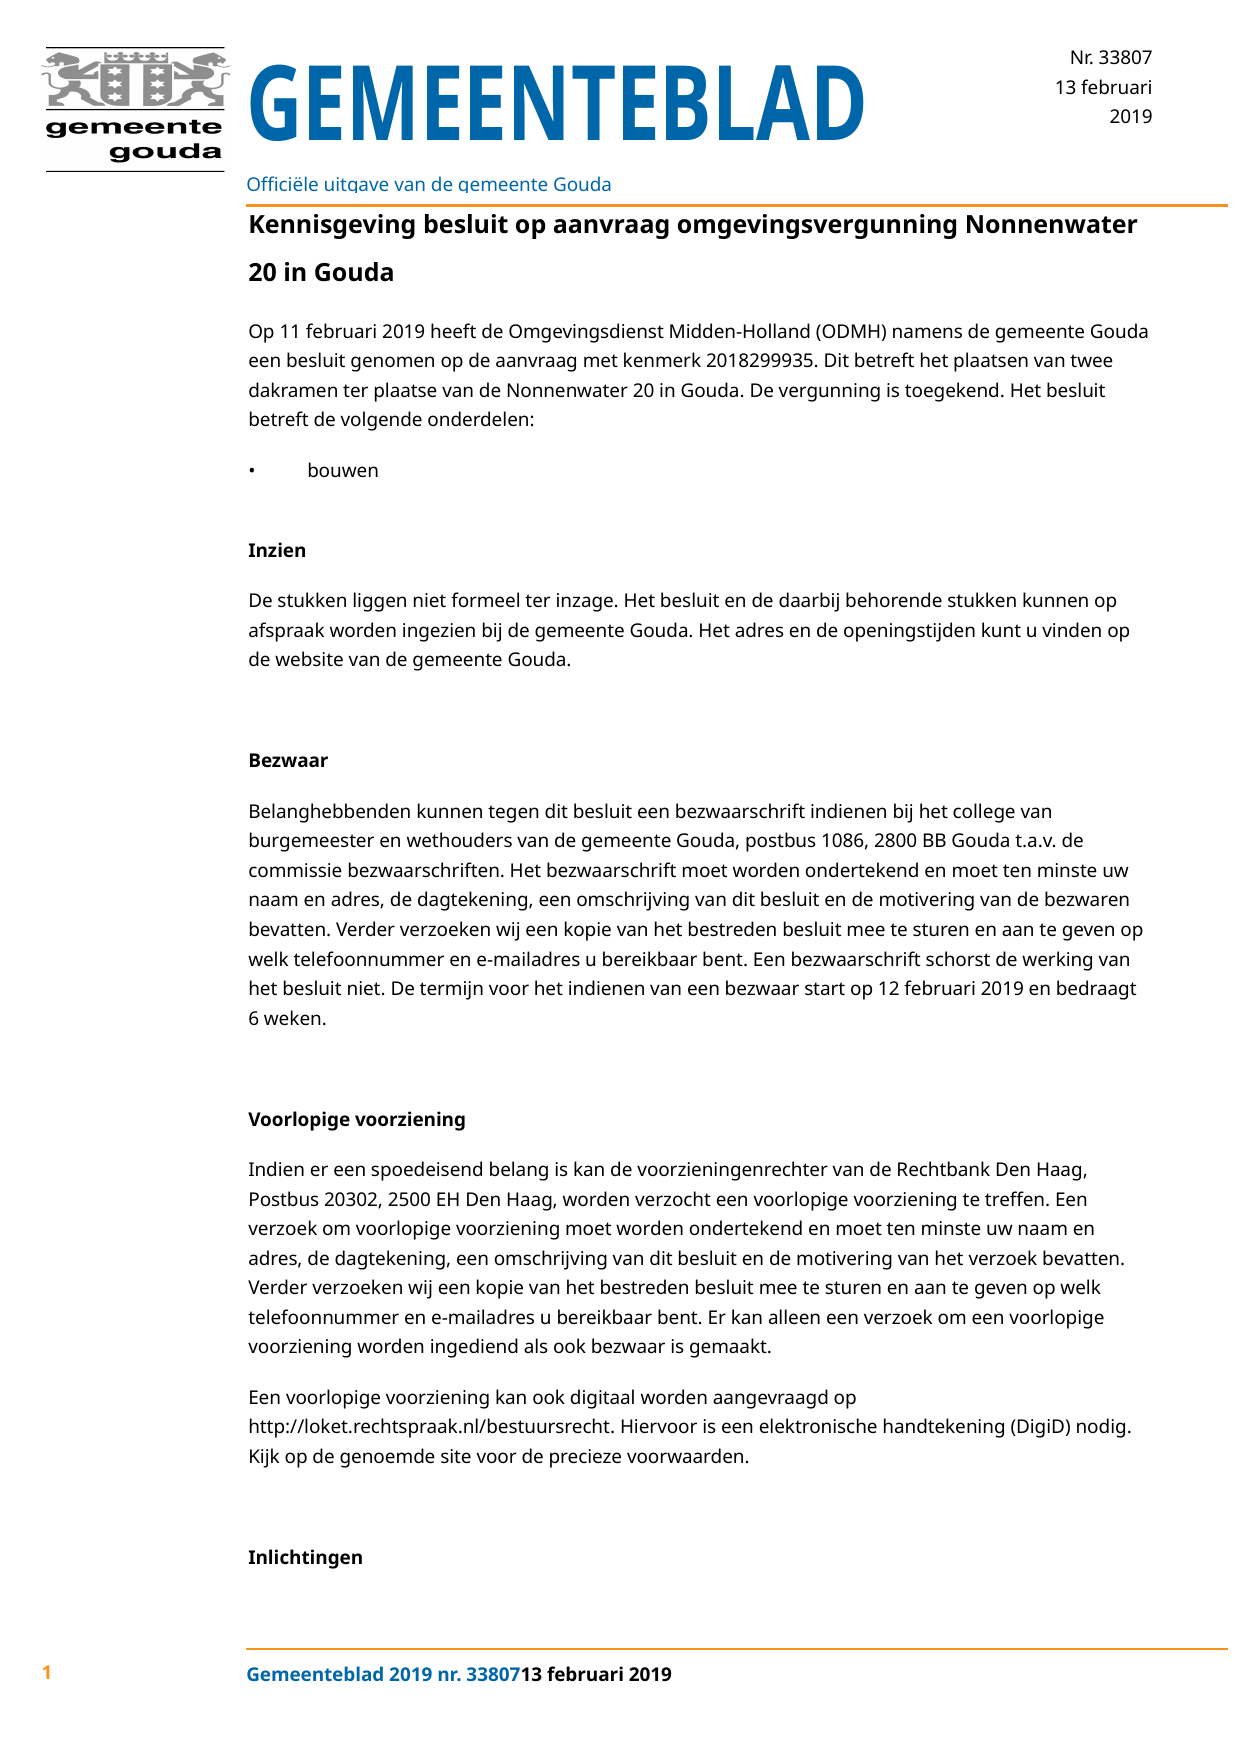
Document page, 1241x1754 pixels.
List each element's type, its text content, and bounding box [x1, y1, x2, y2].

text Voorlopige voorziening [248, 1106, 1152, 1132]
text Een voorlopige voorziening kan ook digitaal worden aangevraagd op http://loket.rechtspraak.nl/bestuursrecht. Hiervoor is een elektronische handtekening (DigiD) nodig. Kijk op de genoemde site voor de precieze voorwaarden. [248, 1384, 1152, 1469]
text De stukken liggen niet formeel ter inzage. Het besluit en de daarbij behorende stukken kunnen op afspraak worden ingezien bij de gemeente Gouda. Het adres en de openingstijden kunt u vinden op de website van de gemeente Gouda. [248, 587, 1152, 672]
list bouwen [248, 457, 1152, 483]
text Kennisgeving besluit op aanvraag omgevingsvergunning Nonnenwater 20 in Gouda [248, 207, 1152, 288]
text Indien er een spoedeisend belang is kan de voorzieningenrechter van de Rechtbank Den Haag, Postbus 20302, 2500 EH Den Haag, worden verzocht een voorlopige voorziening te treffen. Een verzoek om voorlopige voorziening moet worden ondertekend en moet ten minste uw naam en adres, de dagtekening, een omschrijving van dit besluit en de motivering van het verzoek bevatten. Verder verzoeken wij een kopie van het bestreden besluit mee te sturen en aan te geven op welk telefoonnummer en e-mailadres u bereikbaar bent. Er kan alleen een verzoek om een voorlopige voorziening worden ingediend als ook bezwaar is gemaakt. [248, 1156, 1152, 1359]
text Inlichtingen [248, 1544, 1152, 1570]
text Belanghebbenden kunnen tegen dit besluit een bezwaarschrift indienen bij het college van burgemeester en wethouders van de gemeente Gouda, postbus 1086, 2800 BB Gouda t.a.v. de commissie bezwaarschriften. Het bezwaarschrift moet worden ondertekend en moet ten minste uw naam en adres, de dagtekening, een omschrijving van dit besluit en de motivering van de bezwaren bevatten. Verder verzoeken wij een kopie van het bestreden besluit mee te sturen en aan te geven op welk telefoonnummer en e-mailadres u bereikbaar bent. Een bezwaarschrift schorst de werking van het besluit niet. De termijn voor het indienen van een bezwaar start op 12 februari 2019 en bedraagt 6 weken. [248, 798, 1152, 1031]
picture [41, 47, 231, 172]
text Inzien [248, 537, 1152, 563]
text Bezwaar [248, 747, 1152, 773]
text Op 11 februari 2019 heeft de Omgevingsdienst Midden-Holland (ODMH) namens de gemeente Gouda een besluit genomen op de aanvraag met kenmerk 2018299935. Dit betreft het plaatsen van twee dakramen ter plaatse van de Nonnenwater 20 in Gouda. De vergunning is toegekend. Het besluit betreft de volgende onderdelen: [248, 318, 1152, 432]
